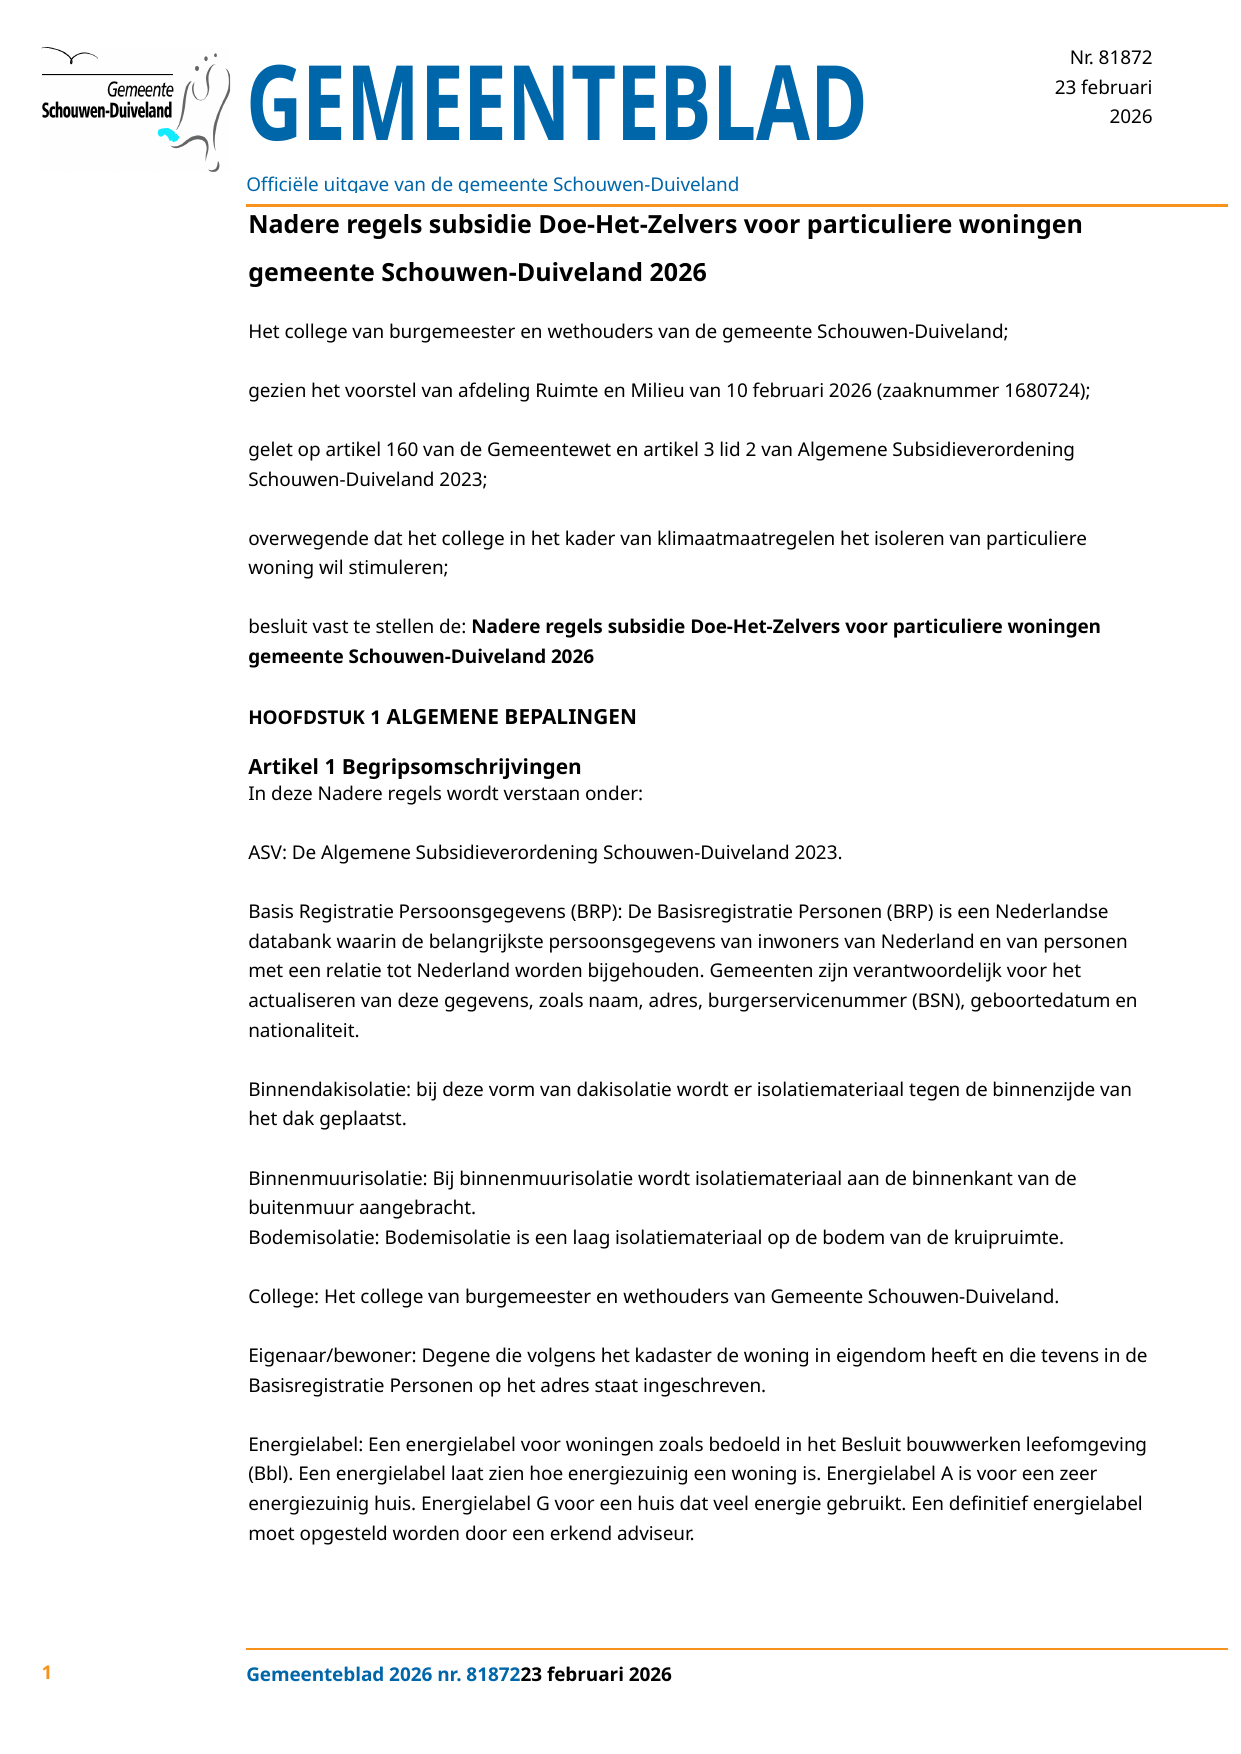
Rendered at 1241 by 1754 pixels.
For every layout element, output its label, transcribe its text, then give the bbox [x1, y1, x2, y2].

text besluit vast te stellen de: Nadere regels subsidie Doe-Het-Zelvers voor particuliere woningen gemeente Schouwen-Duiveland 2026 [248, 614, 1152, 669]
text Artikel 1 Begripsomschrijvingen [248, 752, 1152, 780]
text Binnenmuurisolatie: Bij binnenmuurisolatie wordt isolatiemateriaal aan de binnenkant van de buitenmuur aangebracht. [248, 1165, 1152, 1220]
text Bodemisolatie: Bodemisolatie is een laag isolatiemateriaal op de bodem van de kruipruimte. [248, 1224, 1152, 1250]
text Binnendakisolatie: bij deze vorm van dakisolatie wordt er isolatiemateriaal tegen de binnenzijde van het dak geplaatst. [248, 1076, 1152, 1131]
picture [41, 47, 231, 172]
text overwegende dat het college in het kader van klimaatmaatregelen het isoleren van particuliere woning wil stimuleren; [248, 525, 1152, 580]
text Energielabel: Een energielabel voor woningen zoals bedoeld in het Besluit bouwwerken leefomgeving (Bbl). Een energielabel laat zien hoe energiezuinig een woning is. Energielabel A is voor een zeer energiezuinig huis. Energielabel G voor een huis dat veel energie gebruikt. Een definitief energielabel moet opgesteld worden door een erkend adviseur. [248, 1431, 1152, 1546]
text In deze Nadere regels wordt verstaan onder: [248, 780, 1152, 806]
text gelet op artikel 160 van de Gemeentewet en artikel 3 lid 2 van Algemene Subsidieverordening Schouwen-Duiveland 2023; [248, 436, 1152, 492]
text Eigenaar/bewoner: Degene die volgens het kadaster de woning in eigendom heeft en die tevens in de Basisregistratie Personen op het adres staat ingeschreven. [248, 1342, 1152, 1398]
text Basis Registratie Persoonsgegevens (BRP): De Basisregistratie Personen (BRP) is een Nederlandse databank waarin de belangrijkste persoonsgegevens van inwoners van Nederland en van personen met een relatie tot Nederland worden bijgehouden. Gemeenten zijn verantwoordelijk voor het actualiseren van deze gegevens, zoals naam, adres, burgerservicenummer (BSN), geboortedatum en nationaliteit. [248, 898, 1152, 1043]
text Het college van burgemeester en wethouders van de gemeente Schouwen-Duiveland; [248, 318, 1152, 344]
text College: Het college van burgemeester en wethouders van Gemeente Schouwen-Duiveland. [248, 1283, 1152, 1309]
text HOOFDSTUK 1 ALGEMENE BEPALINGEN [248, 702, 1152, 731]
text gezien het voorstel van afdeling Ruimte en Milieu van 10 februari 2026 (zaaknummer 1680724); [248, 377, 1152, 403]
text ASV: De Algemene Subsidieverordening Schouwen-Duiveland 2023. [248, 839, 1152, 865]
text Nadere regels subsidie Doe-Het-Zelvers voor particuliere woningen gemeente Schouwen-Duiveland 2026 [248, 207, 1152, 288]
